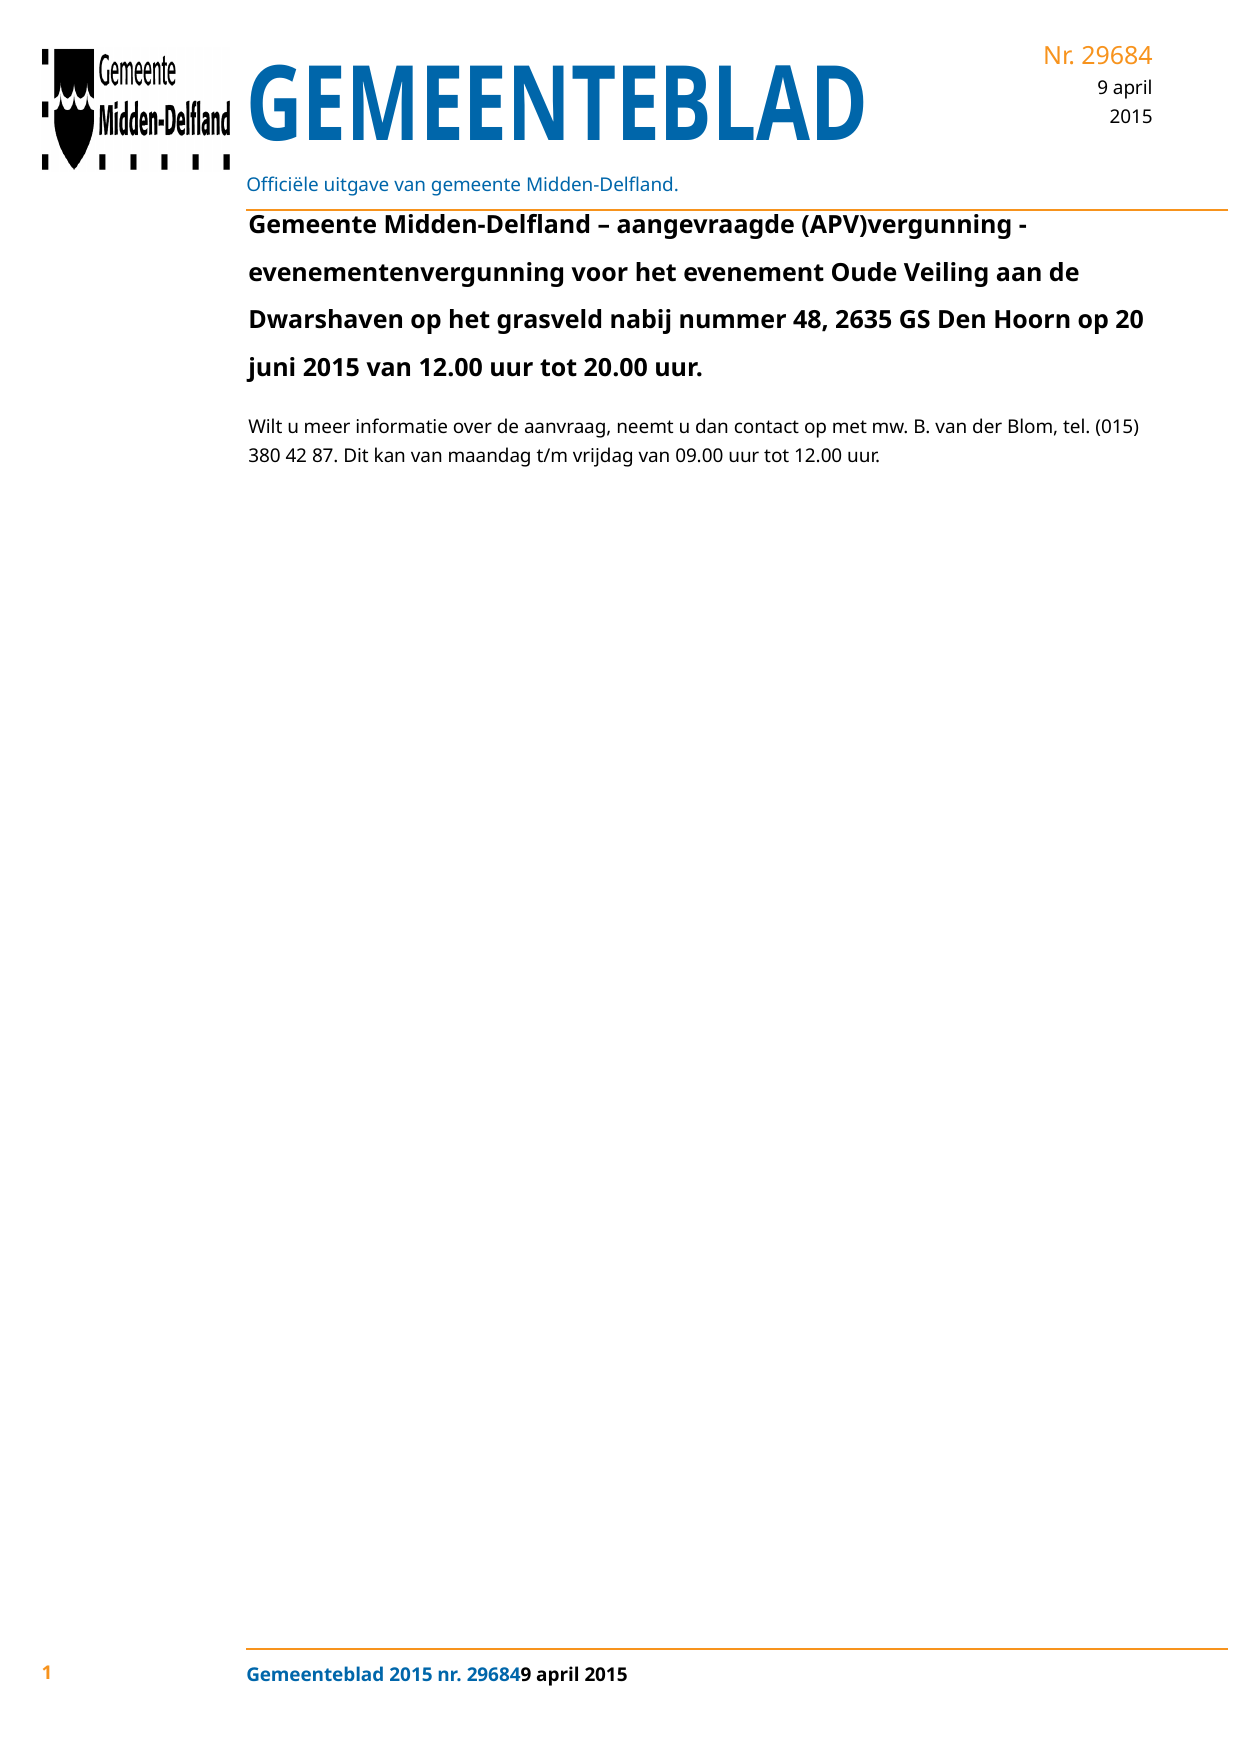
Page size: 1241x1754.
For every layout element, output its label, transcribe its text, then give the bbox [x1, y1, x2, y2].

picture [41, 47, 231, 172]
text Gemeente Midden-Delfland – aangevraagde (APV)vergunning - evenementenvergunning voor het evenement Oude Veiling aan de Dwarshaven op het grasveld nabij nummer 48, 2635 GS Den Hoorn op 20 juni 2015 van 12.00 uur tot 20.00 uur. [248, 211, 1152, 384]
text Wilt u meer informatie over de aanvraag, neemt u dan contact op met mw. B. van der Blom, tel. (015) 380 42 87. Dit kan van maandag t/m vrijdag van 09.00 uur tot 12.00 uur. [248, 413, 1152, 468]
